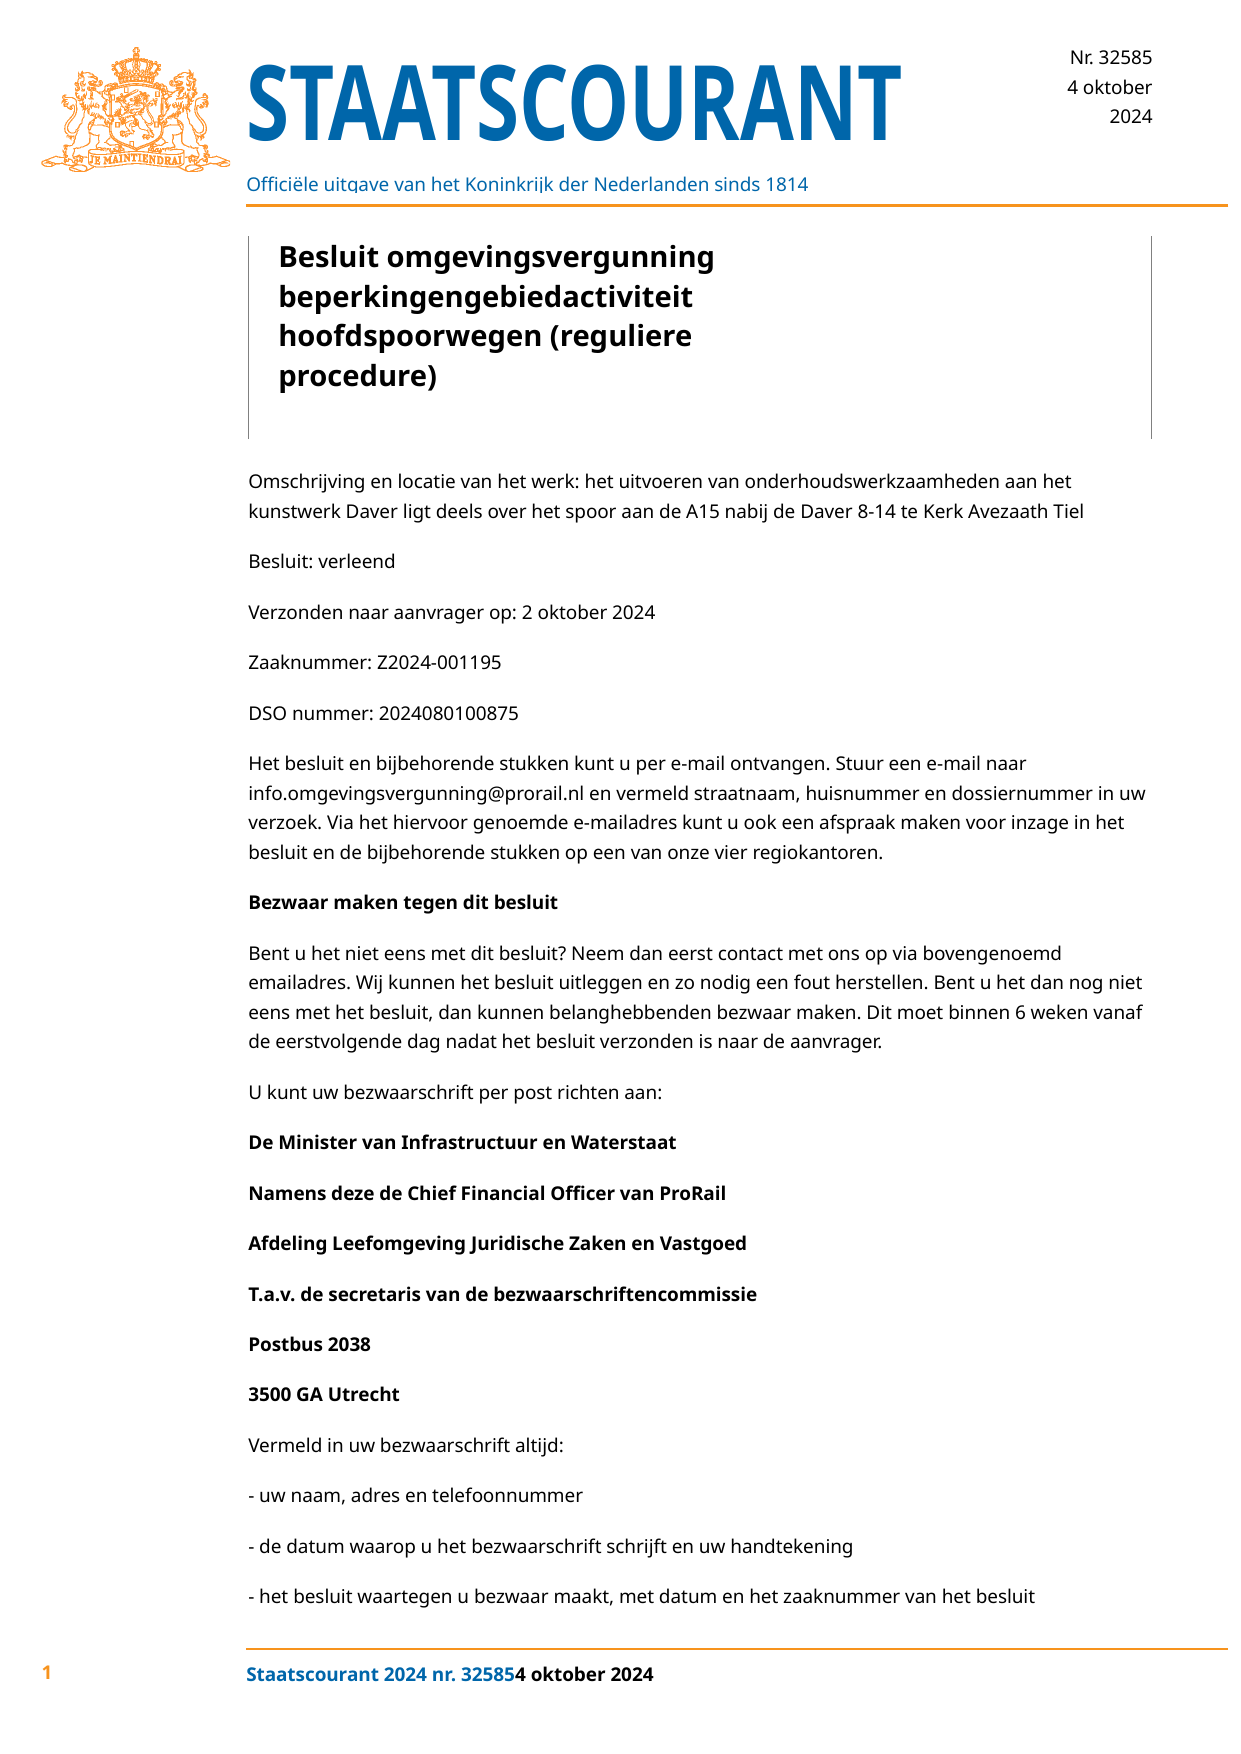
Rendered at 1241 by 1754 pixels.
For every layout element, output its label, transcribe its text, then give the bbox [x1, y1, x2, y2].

table_header Besluit omgevingsvergunning beperkingengebiedactiviteit hoofdspoorwegen (reguliere procedure) [249, 236, 850, 439]
text - het besluit waartegen u bezwaar maakt, met datum en het zaaknummer van het besluit [248, 1583, 1152, 1609]
text Afdeling Leefomgeving Juridische Zaken en Vastgoed [248, 1230, 1152, 1256]
text Namens deze de Chief Financial Officer van ProRail [248, 1180, 1152, 1206]
text T.a.v. de secretaris van de bezwaarschriftencommissie [248, 1281, 1152, 1306]
text Bent u het niet eens met dit besluit? Neem dan eerst contact met ons op via bovengenoemd emailadres. Wij kunnen het besluit uitleggen en zo nodig een fout herstellen. Bent u het dan nog niet eens met het besluit, dan kunnen belanghebbenden bezwaar maken. Dit moet binnen 6 weken vanaf de eerstvolgende dag nadat het besluit verzonden is naar de aanvrager. [248, 940, 1152, 1054]
text U kunt uw bezwaarschrift per post richten aan: [248, 1079, 1152, 1105]
text Het besluit en bijbehorende stukken kunt u per e-mail ontvangen. Stuur een e-mail naar info.omgevingsvergunning@prorail.nl en vermeld straatnaam, huisnummer en dossiernummer in uw verzoek. Via het hiervoor genoemde e-mailadres kunt u ook een afspraak maken voor inzage in het besluit en de bijbehorende stukken op een van onze vier regiokantoren. [248, 750, 1152, 865]
picture [912, 236, 1090, 414]
text DSO nummer: 2024080100875 [248, 700, 1152, 726]
text De Minister van Infrastructuur en Waterstaat [248, 1129, 1152, 1155]
text 3500 GA Utrecht [248, 1382, 1152, 1407]
table_header [850, 414, 1151, 439]
text - uw naam, adres en telefoonnummer [248, 1482, 1152, 1508]
text Zaaknummer: Z2024-001195 [248, 649, 1152, 675]
text - de datum waarop u het bezwaarschrift schrijft en uw handtekening [248, 1533, 1152, 1558]
text Verzonden naar aanvrager op: 2 oktober 2024 [248, 599, 1152, 625]
text Vermeld in uw bezwaarschrift altijd: [248, 1432, 1152, 1458]
text Omschrijving en locatie van het werk: het uitvoeren van onderhoudswerkzaamheden aan het kunstwerk Daver ligt deels over het spoor aan de A15 nabij de Daver 8-14 te Kerk Avezaath Tiel [248, 469, 1152, 524]
picture [41, 47, 231, 172]
table_header [1090, 236, 1151, 413]
text Bezwaar maken tegen dit besluit [248, 889, 1152, 915]
table_header [850, 236, 912, 413]
text Besluit: verleend [248, 549, 1152, 574]
text Postbus 2038 [248, 1331, 1152, 1357]
